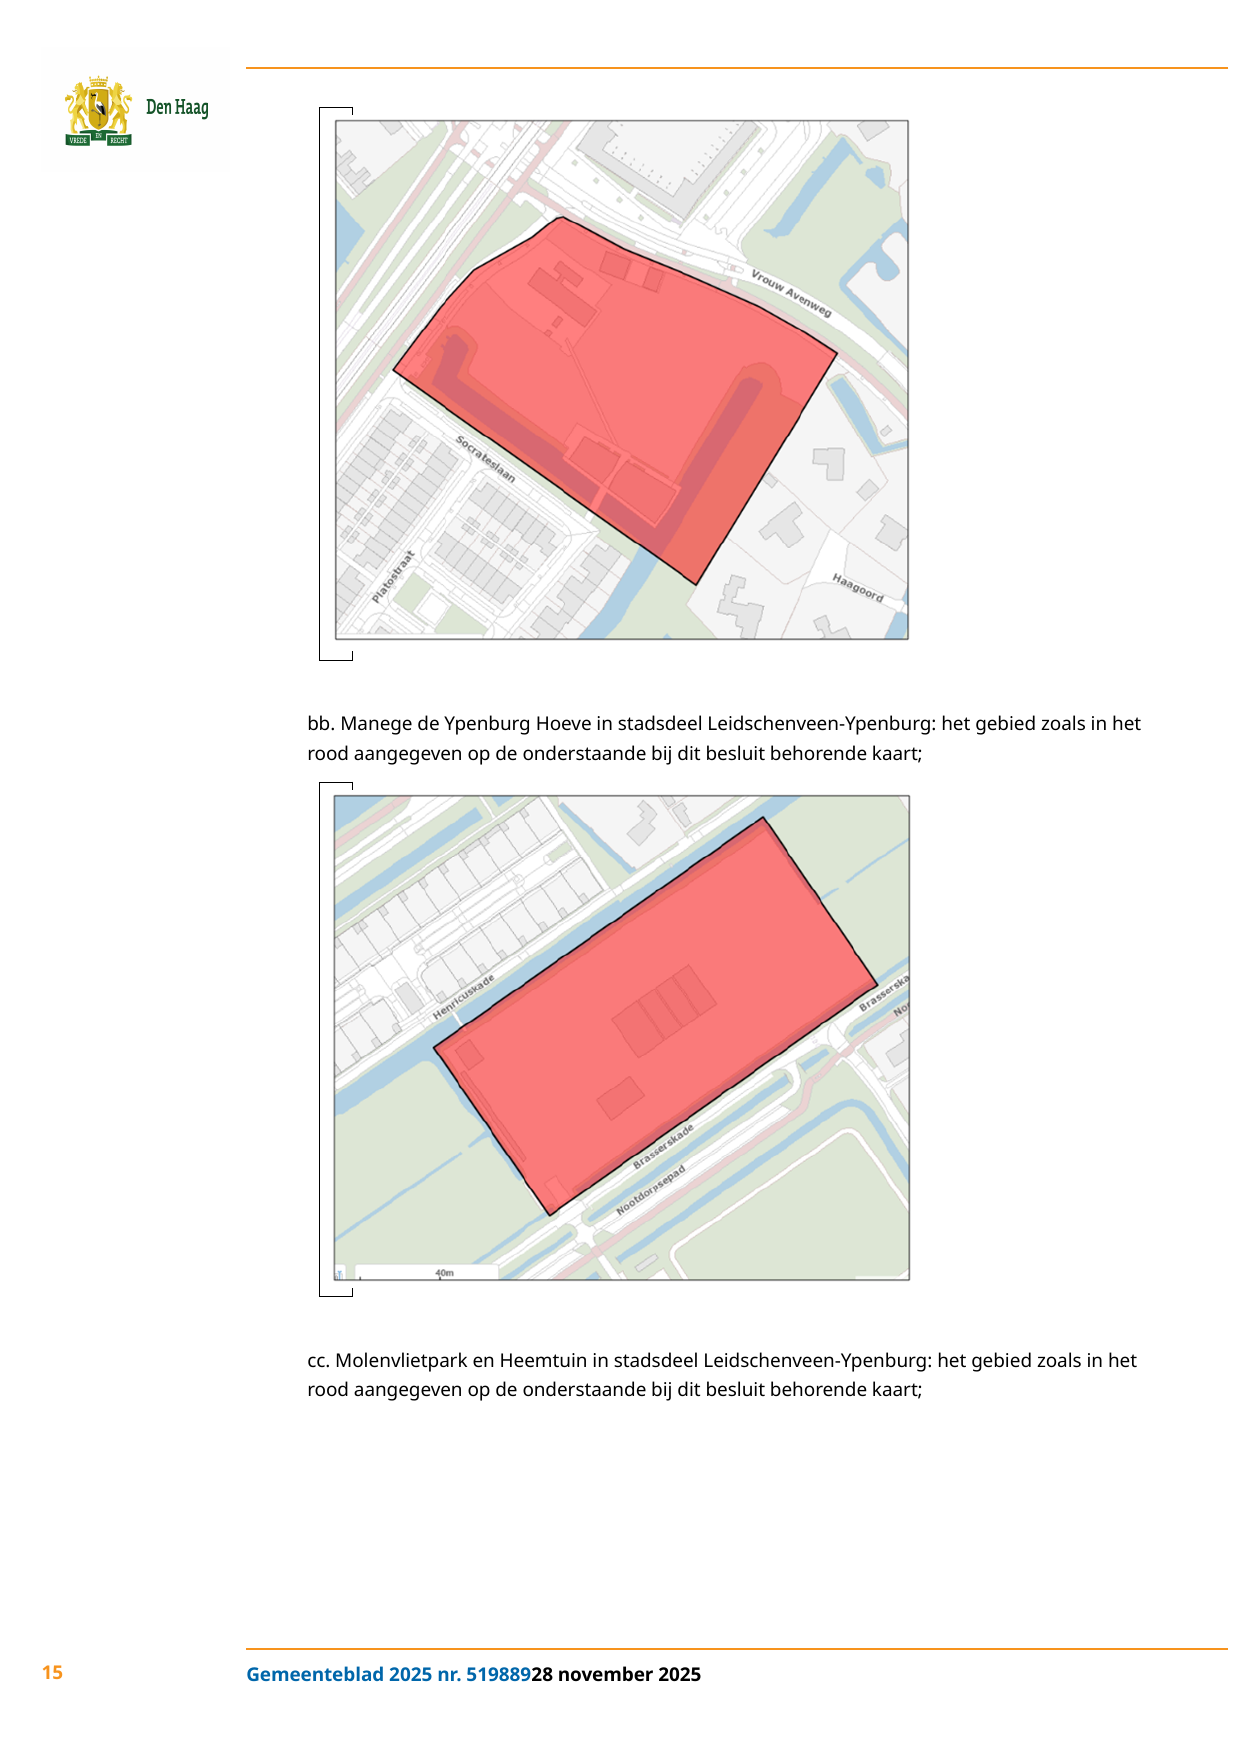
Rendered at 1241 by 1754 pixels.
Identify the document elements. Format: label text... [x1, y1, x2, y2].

picture [327, 790, 919, 1288]
list cc. Molenvlietpark en Heemtuin in stadsdeel Leidschenveen-Ypenburg: het gebied zoals in het rood aangegeven op de onderstaande bij dit besluit behorende kaart; [248, 1347, 1152, 1402]
picture [41, 47, 231, 172]
list bb. Manege de Ypenburg Hoeve in stadsdeel Leidschenveen-Ypenburg: het gebied zoals in het rood aangegeven op de onderstaande bij dit besluit behorende kaart; [248, 711, 1152, 766]
picture [327, 115, 919, 651]
